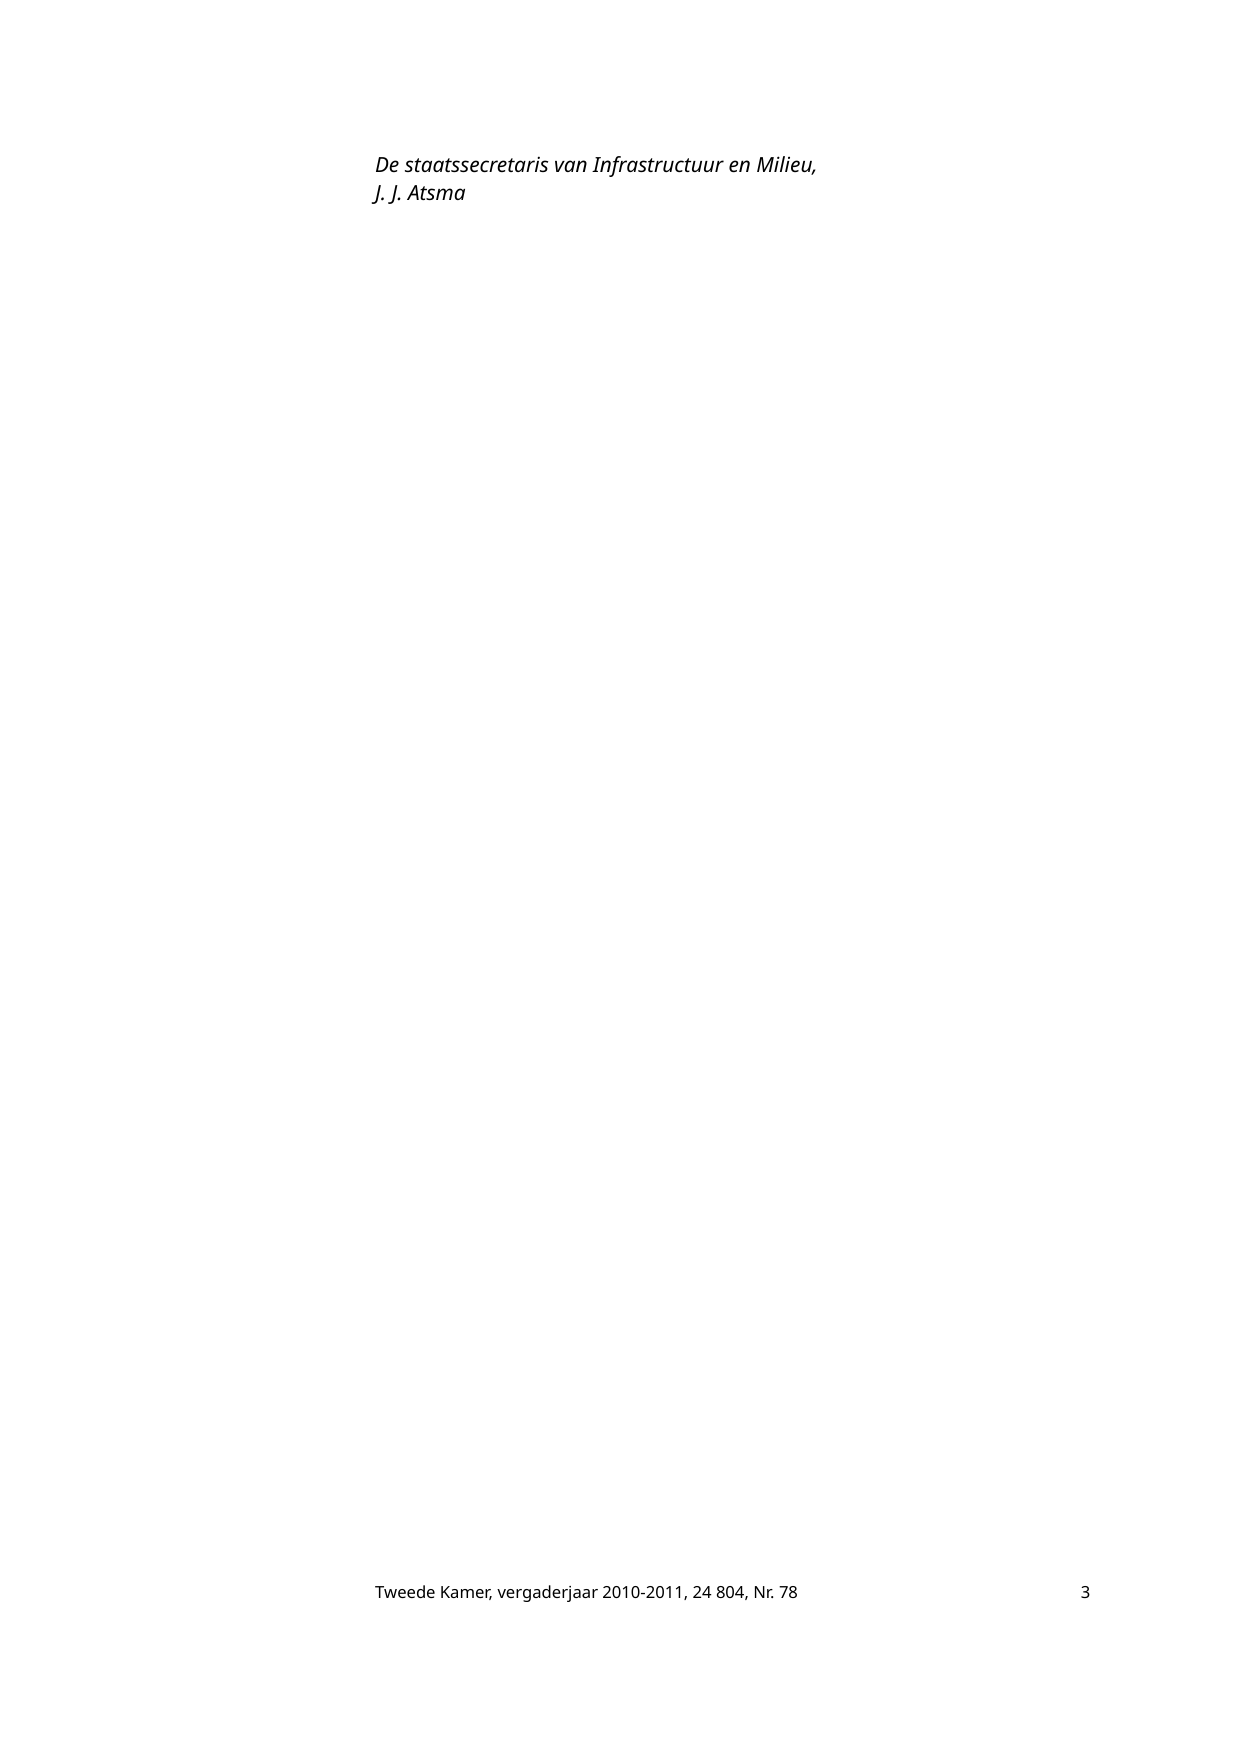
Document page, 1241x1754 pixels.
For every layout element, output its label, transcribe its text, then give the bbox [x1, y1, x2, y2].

text J. J. Atsma [375, 178, 1090, 207]
text De staatssecretaris van Infrastructuur en Milieu, [375, 150, 1090, 178]
